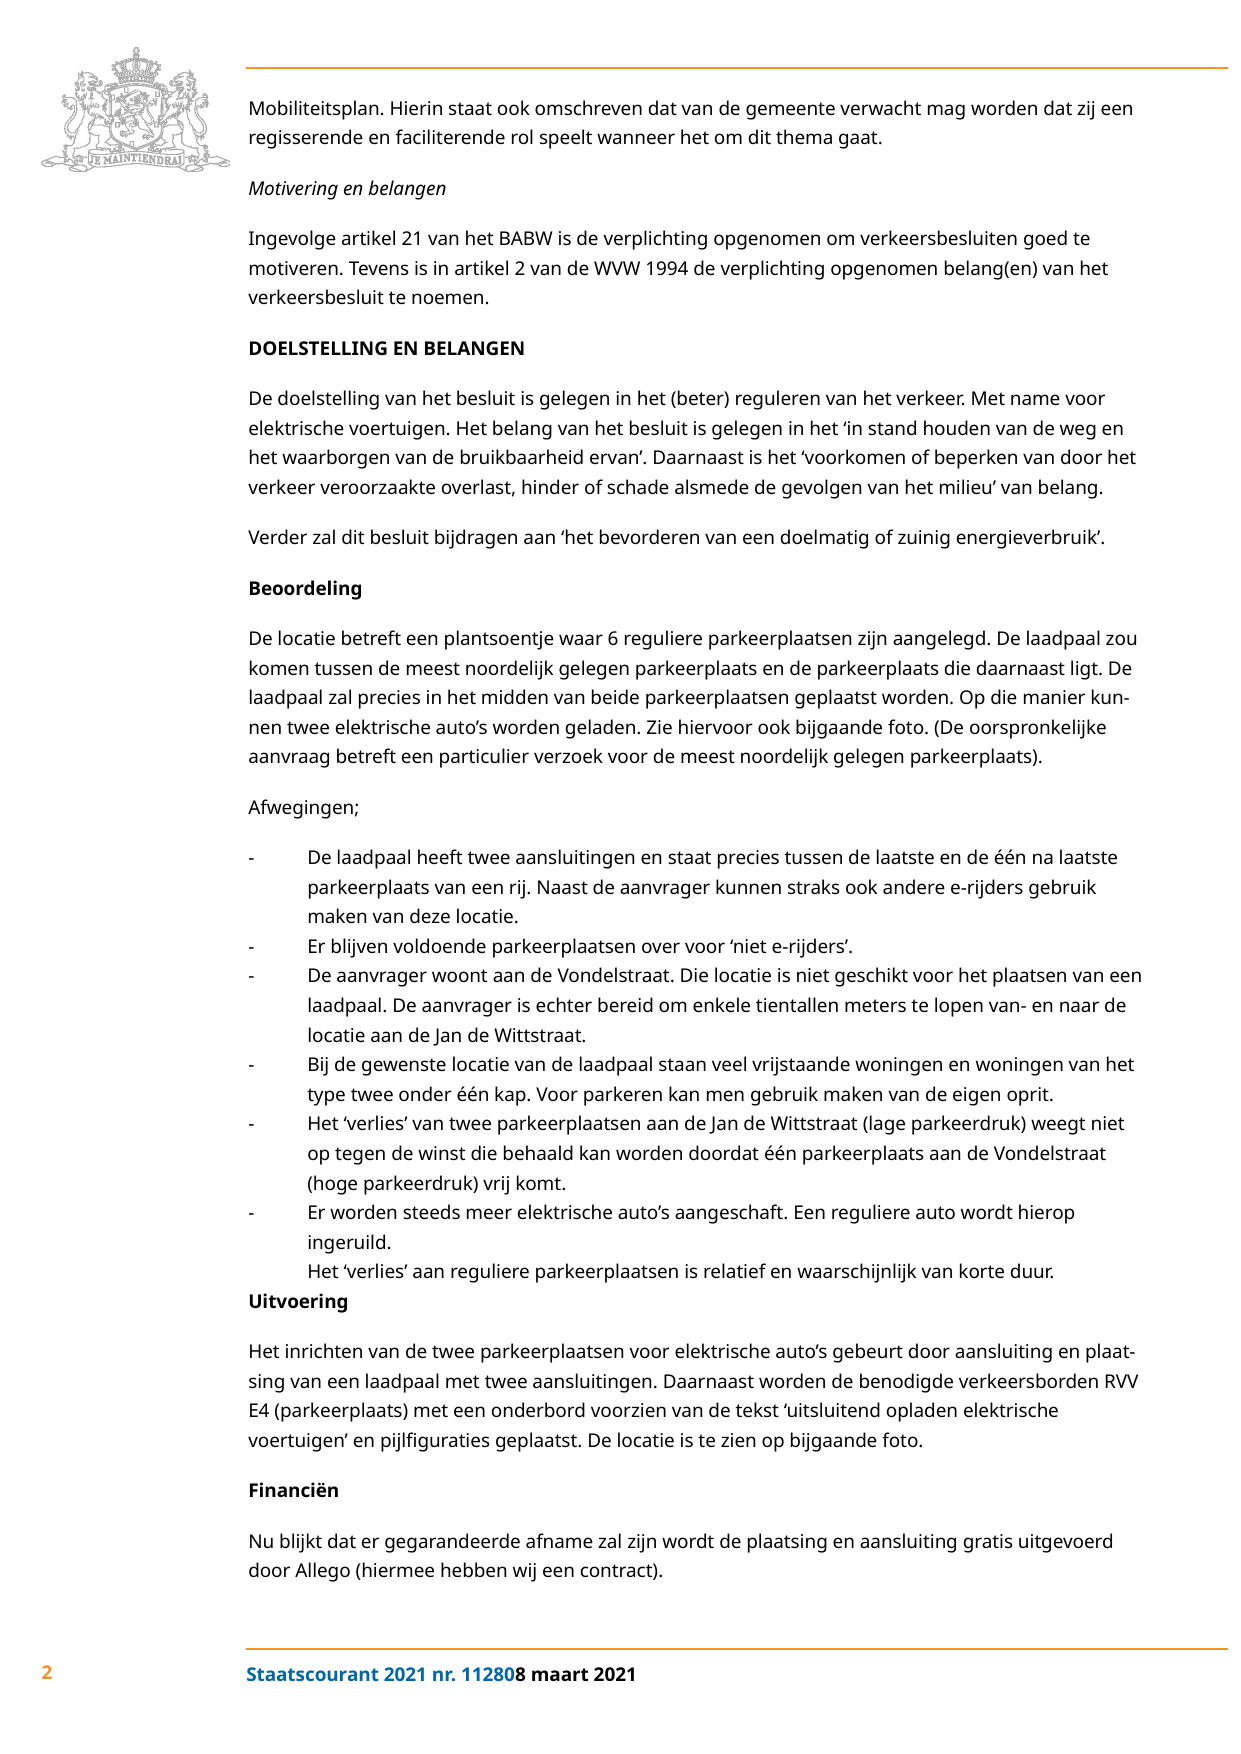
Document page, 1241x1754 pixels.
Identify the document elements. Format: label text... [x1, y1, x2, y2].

list De laadpaal heeft twee aansluitingen en staat precies tussen de laatste en de één na laatste parkeerplaats van een rij. Naast de aanvrager kunnen straks ook andere e-rijders gebruik maken van deze locatie. [248, 844, 1152, 929]
list Bij de gewenste locatie van de laadpaal staan veel vrijstaande woningen en woningen van het type twee onder één kap. Voor parkeren kan men gebruik maken van de eigen oprit. [248, 1051, 1152, 1107]
list Het ‘verlies’ van twee parkeerplaatsen aan de Jan de Wittstraat (lage parkeerdruk) weegt niet op tegen de winst die behaald kan worden doordat één parkeerplaats aan de Vondelstraat (hoge parkeerdruk) vrij komt. [248, 1111, 1152, 1196]
text De doelstelling van het besluit is gelegen in het (beter) reguleren van het verkeer. Met name voor elektrische voertuigen. Het belang van het besluit is gelegen in het ‘in stand houden van de weg en het waarborgen van de bruikbaarheid ervan’. Daarnaast is het ‘voorkomen of beperken van door het verkeer veroorzaakte overlast, hinder of schade alsmede de gevolgen van het milieu’ van belang. [248, 385, 1152, 500]
picture [41, 47, 231, 172]
text Mobiliteitsplan. Hierin staat ook omschreven dat van de gemeente verwacht mag worden dat zij een regisserende en faciliterende rol speelt wanneer het om dit thema gaat. [248, 95, 1152, 150]
text Beoordeling [248, 575, 1152, 601]
text Het inrichten van de twee parkeerplaatsen voor elektrische auto’s gebeurt door aansluiting en plaat-sing van een laadpaal met twee aansluitingen. Daarnaast worden de benodigde verkeersborden RVV E4 (parkeerplaats) met een onderbord voorzien van de tekst ‘uitsluitend opladen elektrische voertuigen’ en pijlfiguraties geplaatst. De locatie is te zien op bijgaande foto. [248, 1338, 1152, 1453]
text Nu blijkt dat er gegarandeerde afname zal zijn wordt de plaatsing en aansluiting gratis uitgevoerd door Allego (hiermee hebben wij een contract). [248, 1528, 1152, 1583]
list Het ‘verlies’ aan reguliere parkeerplaatsen is relatief en waarschijnlijk van korte duur. [248, 1258, 1152, 1284]
text Financiën [248, 1478, 1152, 1503]
text De locatie betreft een plantsoentje waar 6 reguliere parkeerplaatsen zijn aangelegd. De laadpaal zou komen tussen de meest noordelijk gelegen parkeerplaats en de parkeerplaats die daarnaast ligt. De laadpaal zal precies in het midden van beide parkeerplaatsen geplaatst worden. Op die manier kun-nen twee elektrische auto’s worden geladen. Zie hiervoor ook bijgaande foto. (De oorspronkelijke aanvraag betreft een particulier verzoek voor de meest noordelijk gelegen parkeerplaats). [248, 625, 1152, 769]
text Verder zal dit besluit bijdragen aan ‘het bevorderen van een doelmatig of zuinig energieverbruik’. [248, 524, 1152, 550]
text Motivering en belangen [248, 175, 1152, 201]
text Ingevolge artikel 21 van het BABW is de verplichting opgenomen om verkeersbesluiten goed te motiveren. Tevens is in artikel 2 van de WVW 1994 de verplichting opgenomen belang(en) van het verkeersbesluit te noemen. [248, 225, 1152, 310]
text Uitvoering [248, 1288, 1152, 1314]
text DOELSTELLING EN BELANGEN [248, 335, 1152, 361]
text Afwegingen; [248, 794, 1152, 820]
list De aanvrager woont aan de Vondelstraat. Die locatie is niet geschikt voor het plaatsen van een laadpaal. De aanvrager is echter bereid om enkele tientallen meters te lopen van- en naar de locatie aan de Jan de Wittstraat. [248, 963, 1152, 1048]
list Er worden steeds meer elektrische auto’s aangeschaft. Een reguliere auto wordt hierop ingeruild. [248, 1199, 1152, 1255]
list Er blijven voldoende parkeerplaatsen over voor ‘niet e-rijders’. [248, 933, 1152, 959]
